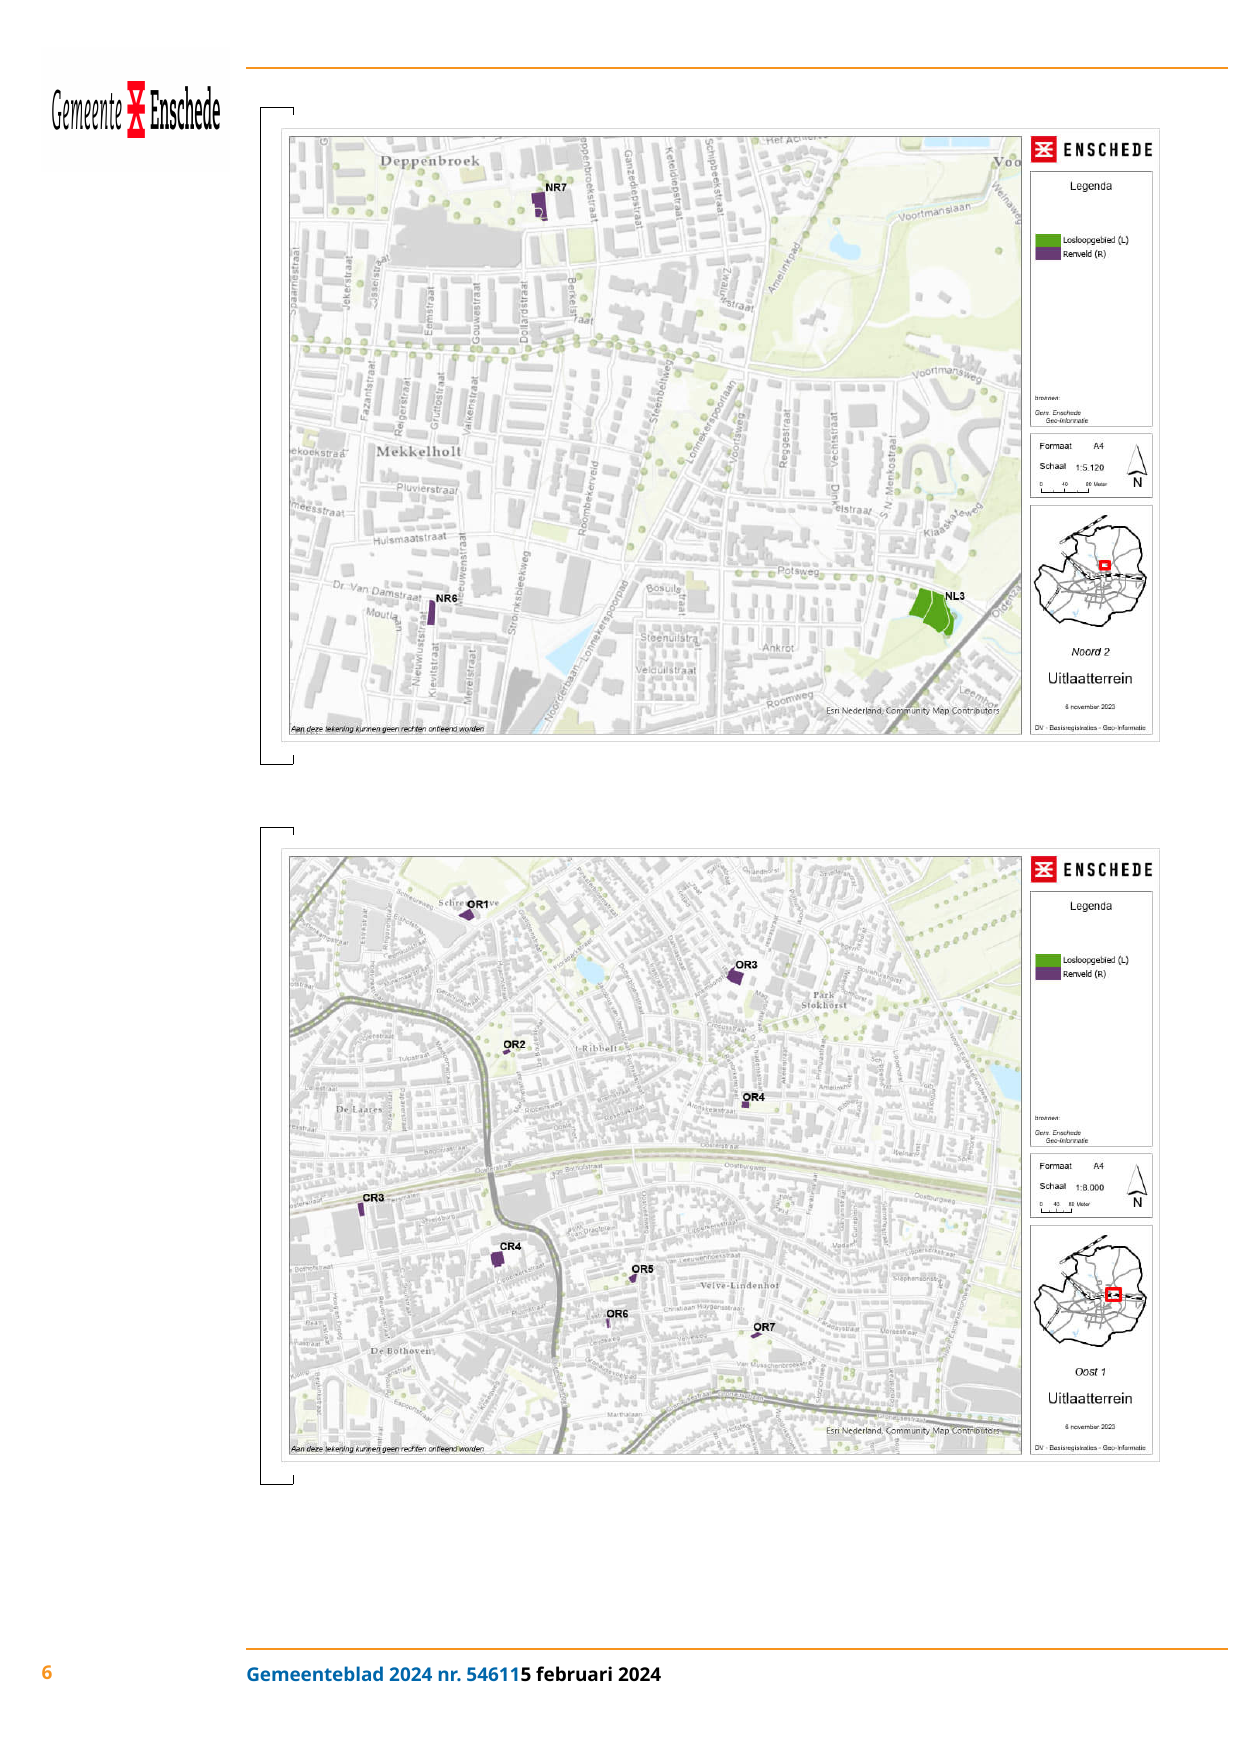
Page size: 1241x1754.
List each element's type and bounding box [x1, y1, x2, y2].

picture [268, 835, 1173, 1475]
picture [41, 47, 231, 172]
picture [268, 115, 1173, 755]
